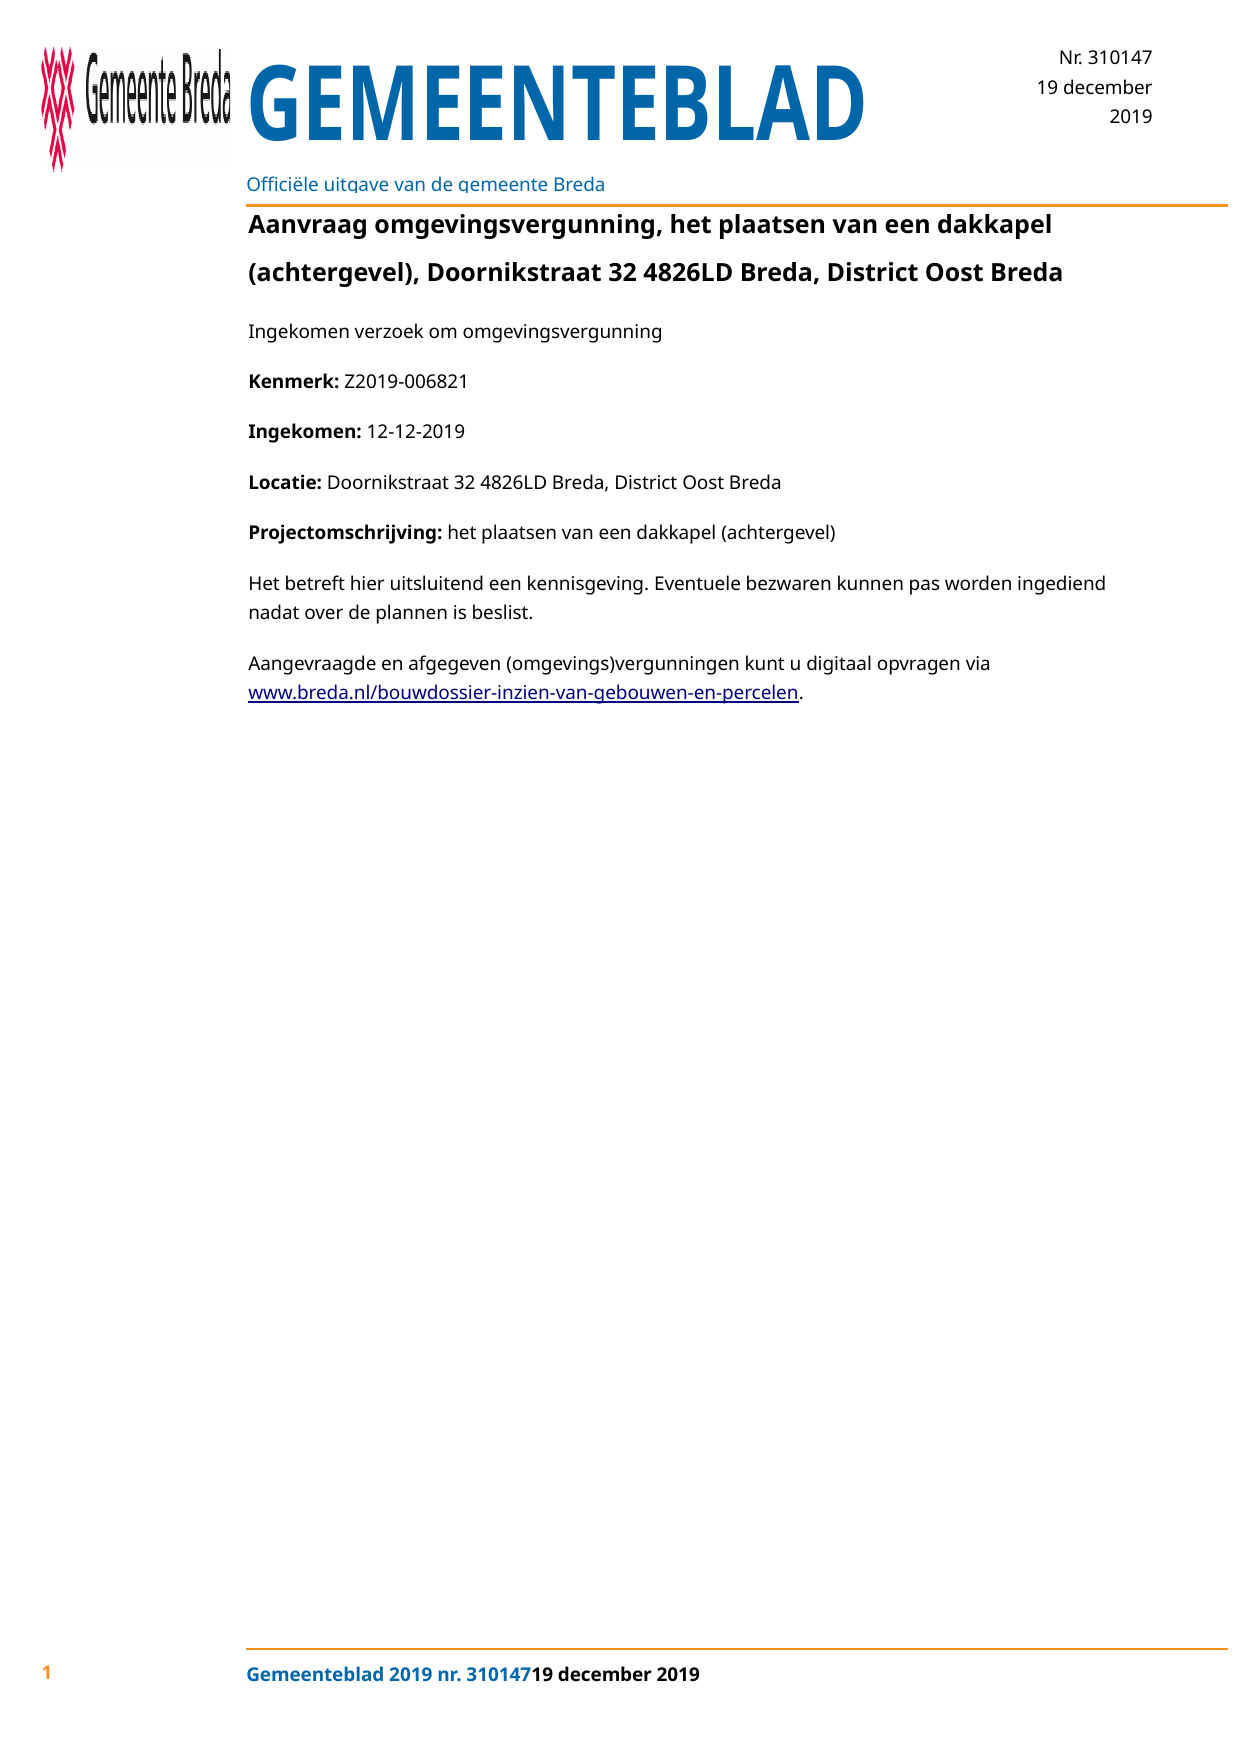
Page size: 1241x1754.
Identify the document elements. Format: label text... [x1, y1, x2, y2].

text Ingekomen: 12-12-2019 [248, 419, 1152, 444]
text Aanvraag omgevingsvergunning, het plaatsen van een dakkapel (achtergevel), Doornikstraat 32 4826LD Breda, District Oost Breda [248, 207, 1152, 288]
picture [41, 47, 231, 172]
text Ingekomen verzoek om omgevingsvergunning [248, 318, 1152, 344]
text Kenmerk: Z2019-006821 [248, 368, 1152, 394]
text Projectomschrijving: het plaatsen van een dakkapel (achtergevel) [248, 519, 1152, 545]
text Aangevraagde en afgegeven (omgevings)vergunningen kunt u digitaal opvragen via www.breda.nl/bouwdossier-inzien-van-gebouwen-en-percelen. [248, 650, 1152, 705]
text Het betreft hier uitsluitend een kennisgeving. Eventuele bezwaren kunnen pas worden ingediend nadat over de plannen is beslist. [248, 570, 1152, 625]
text Locatie: Doornikstraat 32 4826LD Breda, District Oost Breda [248, 469, 1152, 495]
